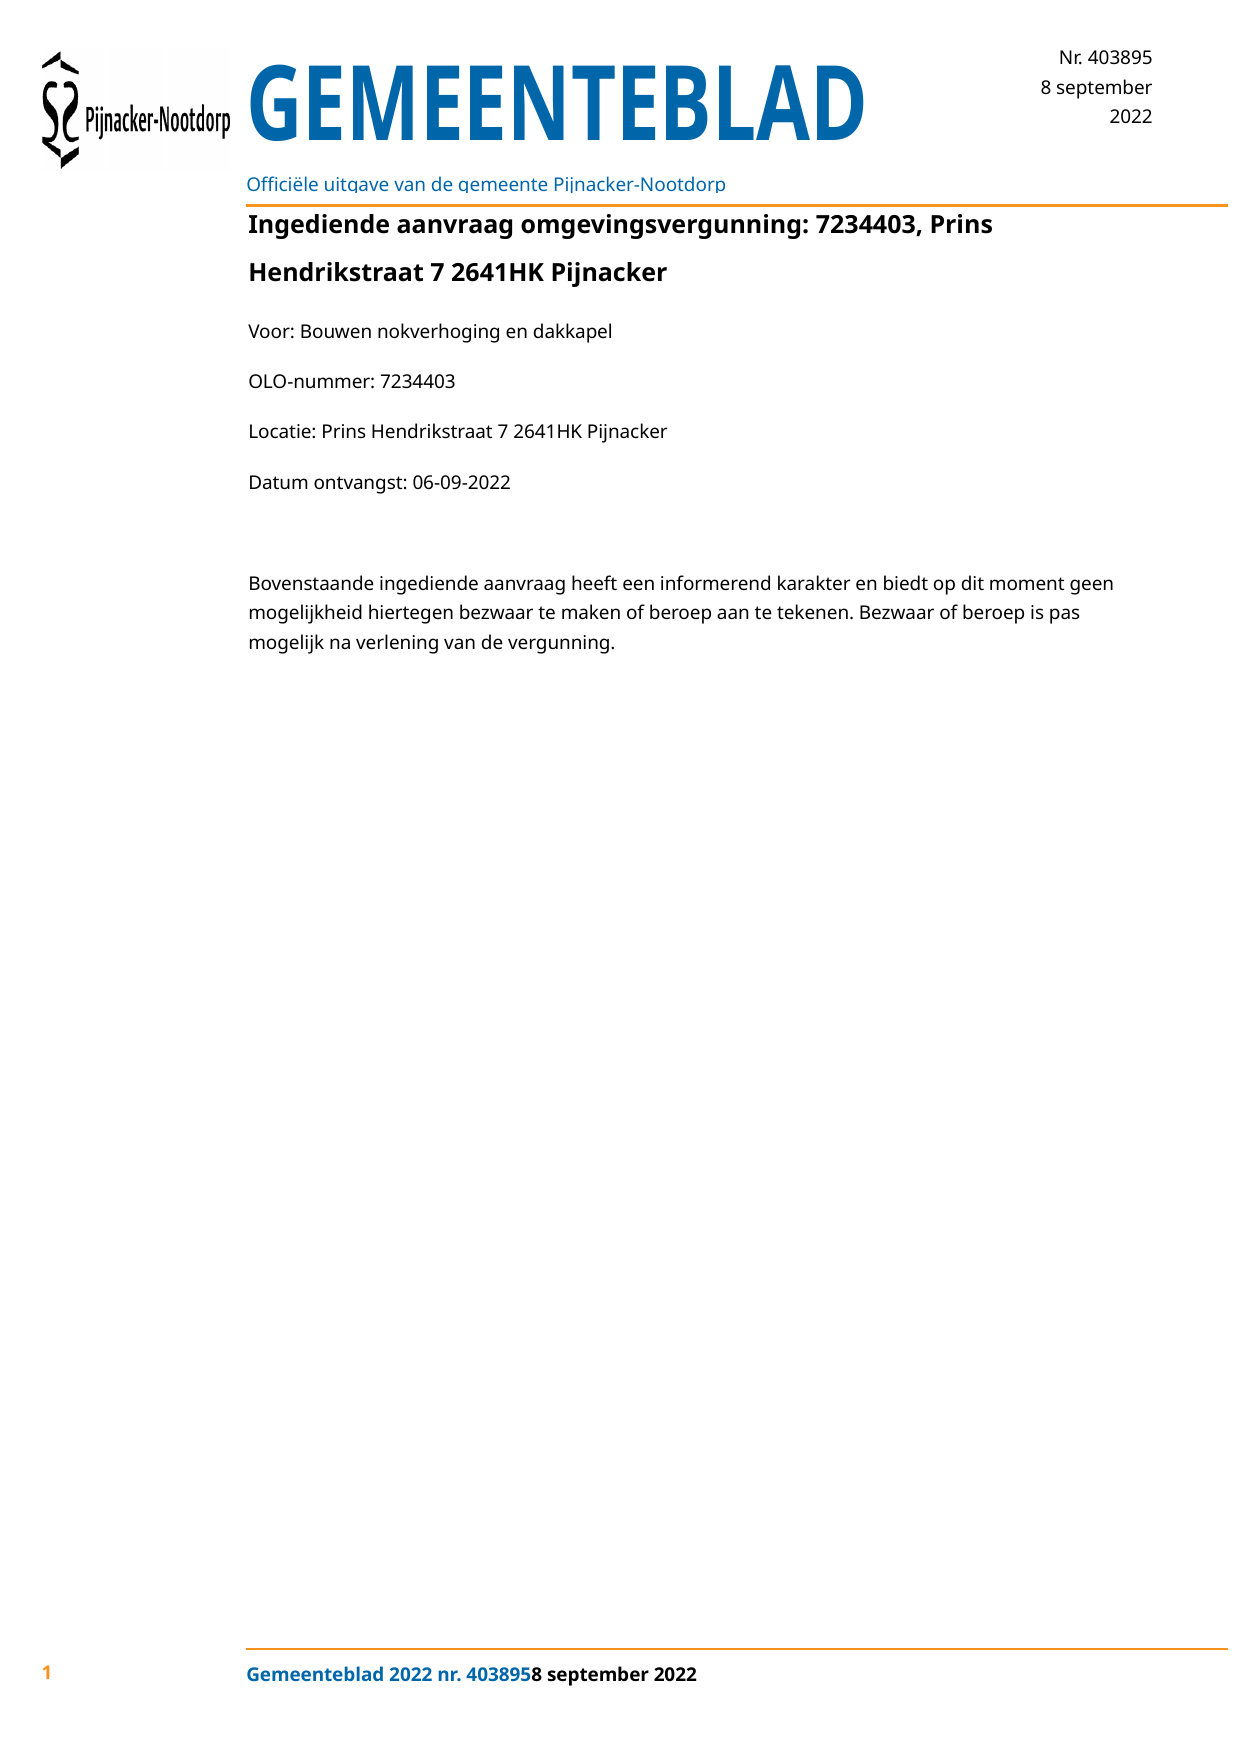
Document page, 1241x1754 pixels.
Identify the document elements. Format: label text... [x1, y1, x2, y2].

text Locatie: Prins Hendrikstraat 7 2641HK Pijnacker [248, 419, 1152, 444]
text OLO-nummer: 7234403 [248, 368, 1152, 394]
text Voor: Bouwen nokverhoging en dakkapel [248, 318, 1152, 344]
text Ingediende aanvraag omgevingsvergunning: 7234403, Prins Hendrikstraat 7 2641HK Pijnacker [248, 207, 1152, 288]
text Bovenstaande ingediende aanvraag heeft een informerend karakter en biedt op dit moment geen mogelijkheid hiertegen bezwaar te maken of beroep aan te tekenen. Bezwaar of beroep is pas mogelijk na verlening van de vergunning. [248, 570, 1152, 655]
text Datum ontvangst: 06-09-2022 [248, 469, 1152, 495]
picture [41, 47, 231, 172]
